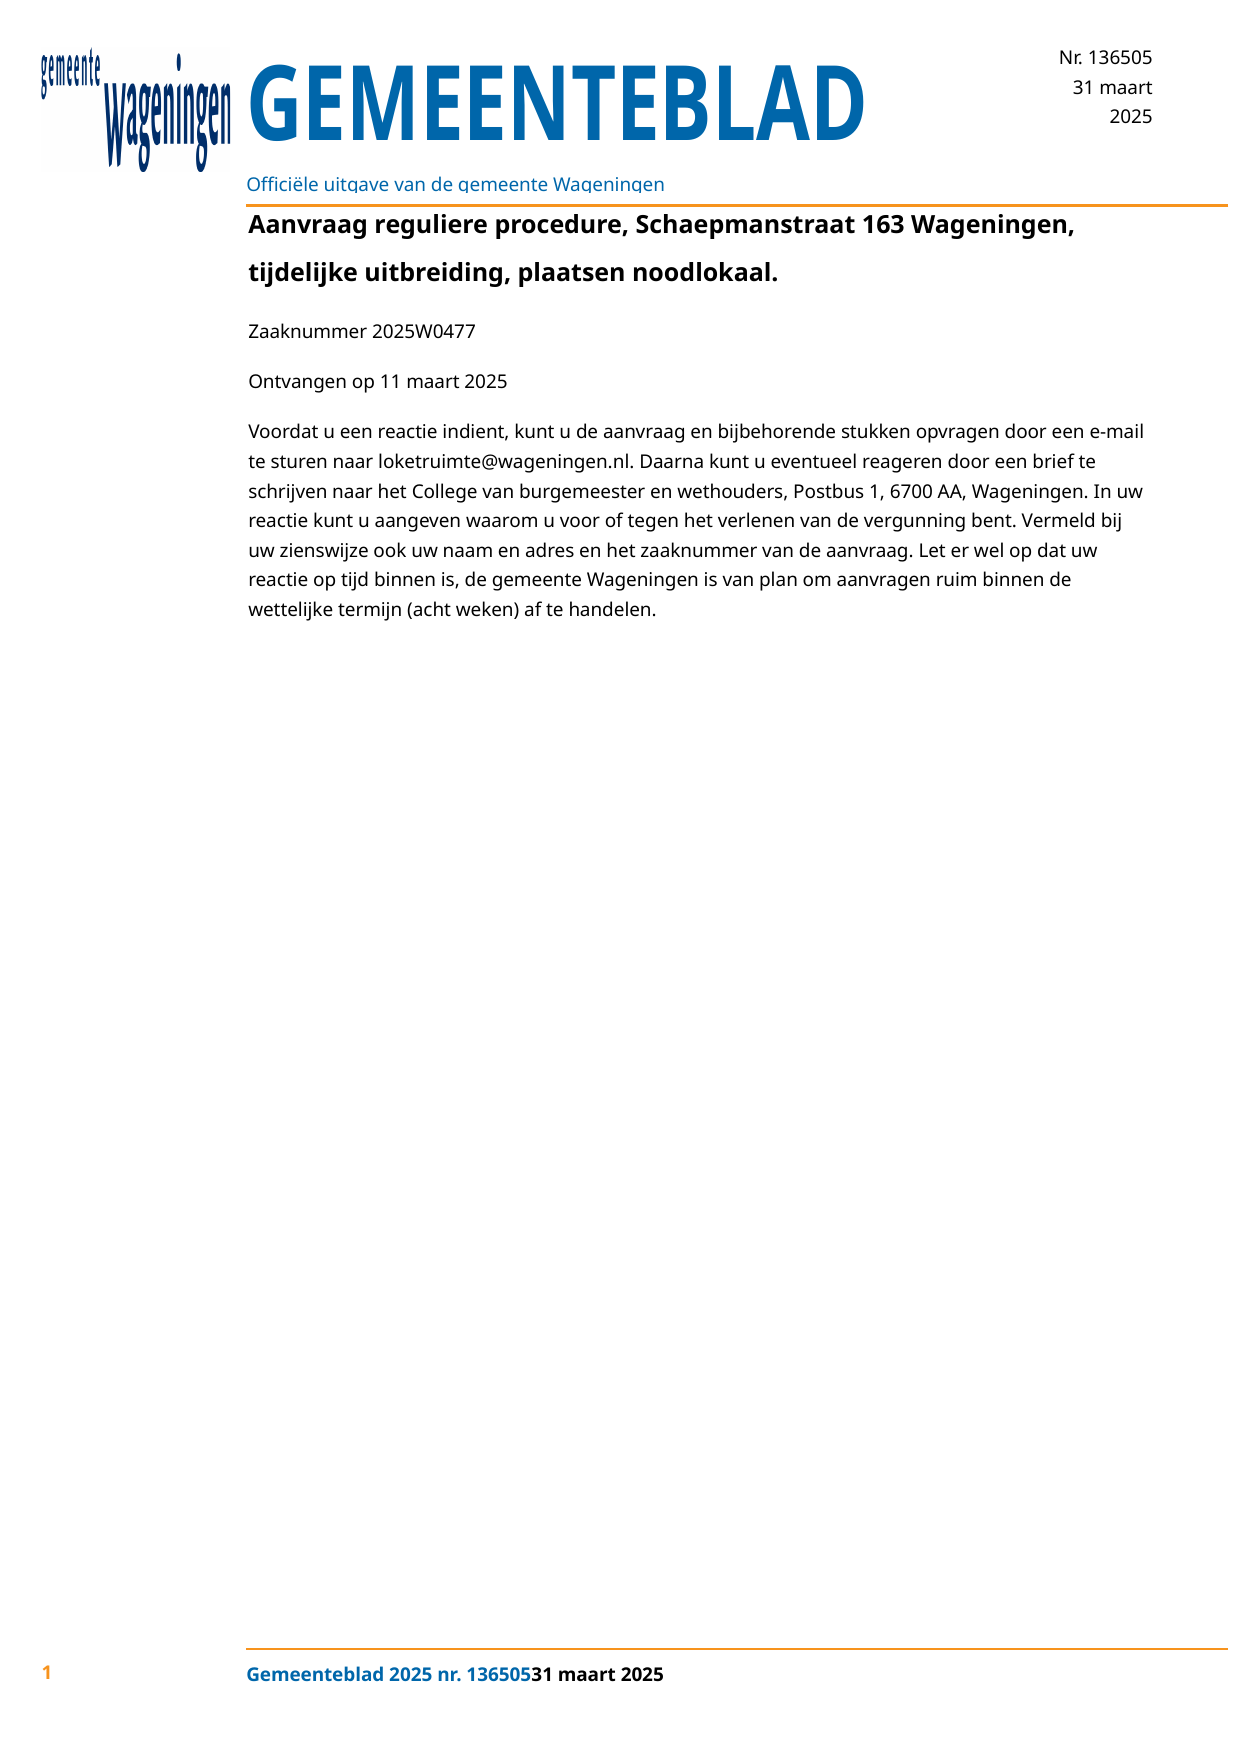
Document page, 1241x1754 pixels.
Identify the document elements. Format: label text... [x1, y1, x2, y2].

text Aanvraag reguliere procedure, Schaepmanstraat 163 Wageningen, tijdelijke uitbreiding, plaatsen noodlokaal. [248, 207, 1152, 288]
text Ontvangen op 11 maart 2025 [248, 368, 1152, 394]
text Voordat u een reactie indient, kunt u de aanvraag en bijbehorende stukken opvragen door een e-mail te sturen naar loketruimte@wageningen.nl. Daarna kunt u eventueel reageren door een brief te schrijven naar het College van burgemeester en wethouders, Postbus 1, 6700 AA, Wageningen. In uw reactie kunt u aangeven waarom u voor of tegen het verlenen van de vergunning bent. Vermeld bij uw zienswijze ook uw naam en adres en het zaaknummer van de aanvraag. Let er wel op dat uw reactie op tijd binnen is, de gemeente Wageningen is van plan om aanvragen ruim binnen de wettelijke termijn (acht weken) af te handelen. [248, 419, 1152, 622]
text Zaaknummer 2025W0477 [248, 318, 1152, 344]
picture [41, 47, 231, 172]
